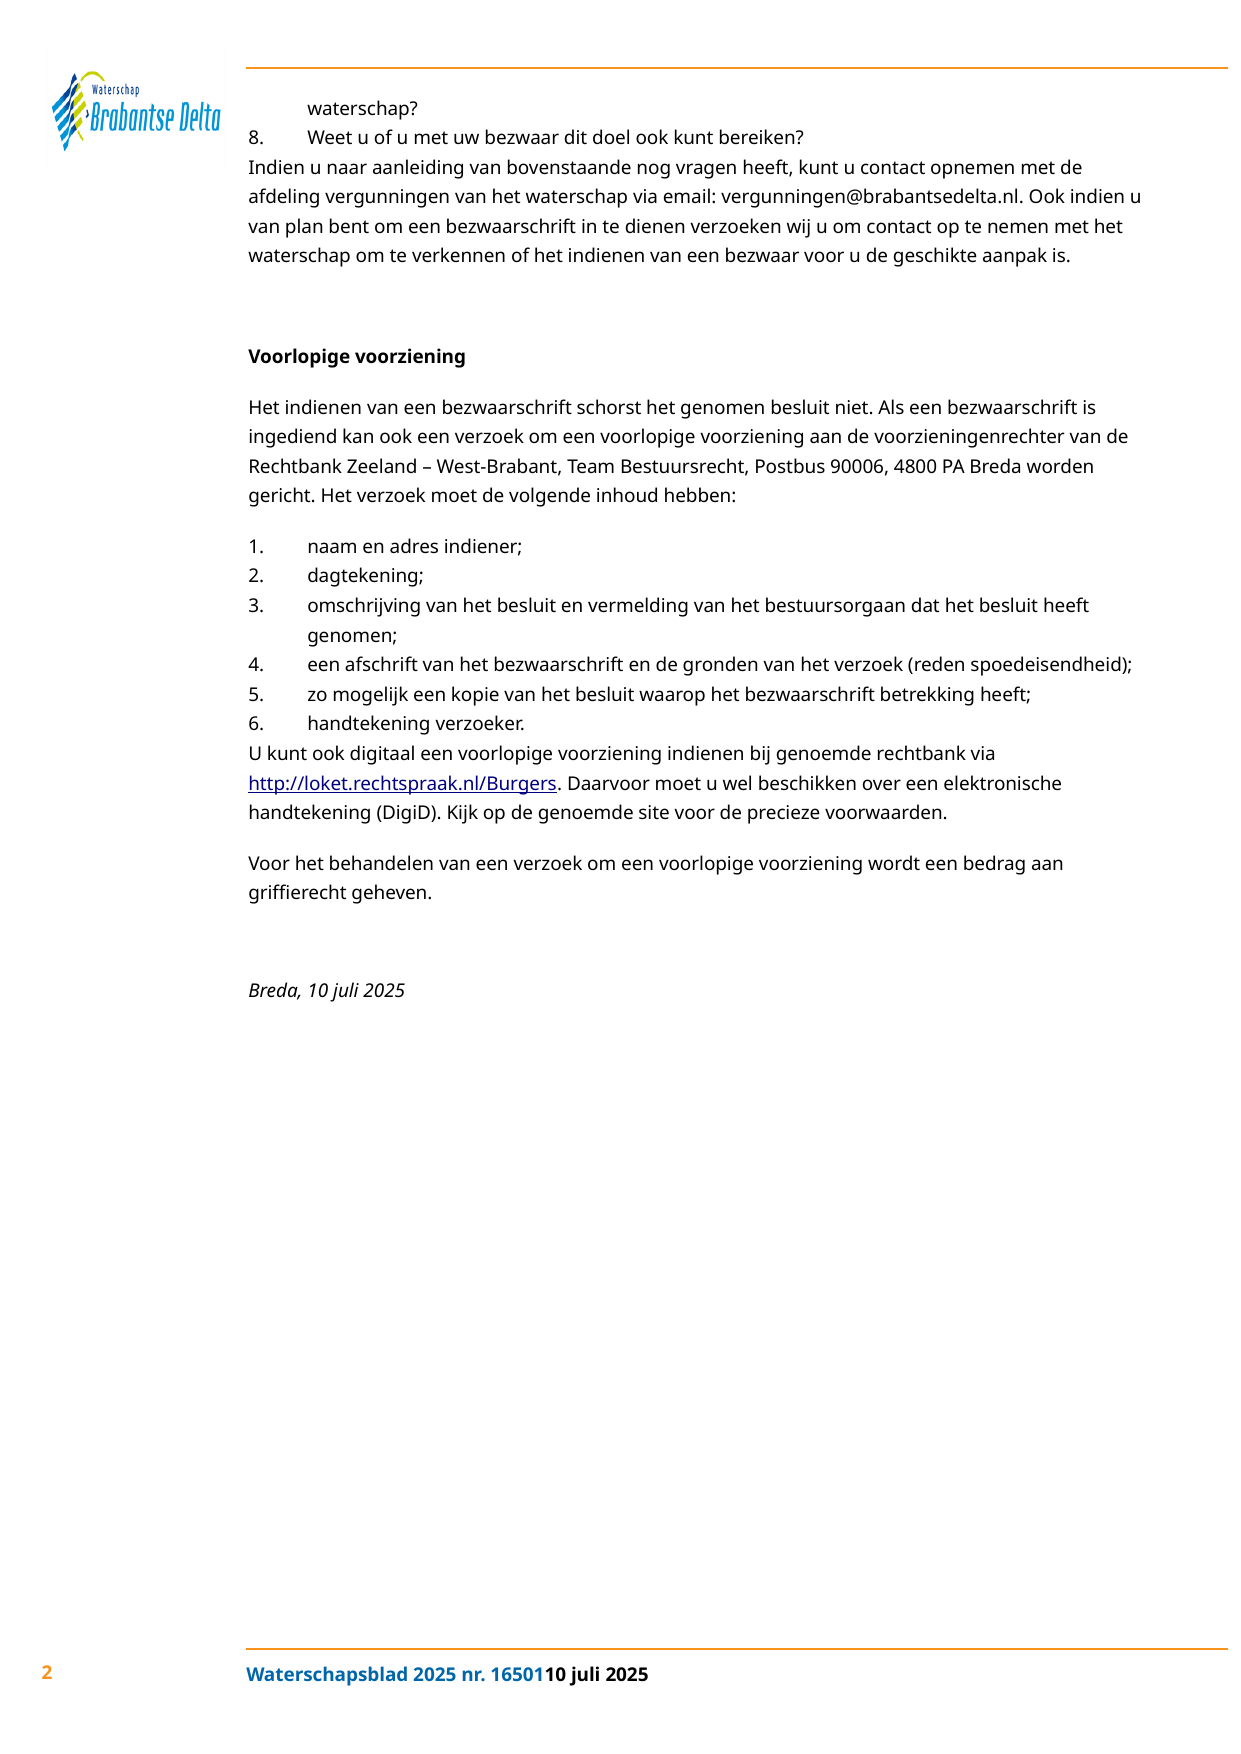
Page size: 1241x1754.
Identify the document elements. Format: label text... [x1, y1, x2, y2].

list naam en adres indiener; [248, 533, 1152, 559]
list handtekening verzoeker. [248, 711, 1152, 736]
list zo mogelijk een kopie van het besluit waarop het bezwaarschrift betrekking heeft; [248, 681, 1152, 707]
list waterschap? [248, 95, 1152, 121]
text Het indienen van een bezwaarschrift schorst het genomen besluit niet. Als een bezwaarschrift is ingediend kan ook een verzoek om een voorlopige voorziening aan de voorzieningenrechter van de Rechtbank Zeeland – West-Brabant, Team Bestuursrecht, Postbus 90006, 4800 PA Breda worden gericht. Het verzoek moet de volgende inhoud hebben: [248, 394, 1152, 508]
text Breda, 10 juli 2025 [248, 978, 1152, 1003]
list een afschrift van het bezwaarschrift en de gronden van het verzoek (reden spoedeisendheid); [248, 651, 1152, 677]
list dagtekening; [248, 563, 1152, 588]
text U kunt ook digitaal een voorlopige voorziening indienen bij genoemde rechtbank via http://loket.rechtspraak.nl/Burgers. Daarvoor moet u wel beschikken over een elektronische handtekening (DigiD). Kijk op de genoemde site voor de precieze voorwaarden. [248, 740, 1152, 825]
text Voorlopige voorziening [248, 343, 1152, 369]
list omschrijving van het besluit en vermelding van het bestuursorgaan dat het besluit heeft genomen; [248, 592, 1152, 648]
text Voor het behandelen van een verzoek om een voorlopige voorziening wordt een bedrag aan griffierecht geheven. [248, 850, 1152, 905]
text Indien u naar aanleiding van bovenstaande nog vragen heeft, kunt u contact opnemen met de afdeling vergunningen van het waterschap via email: vergunningen@brabantsedelta.nl. Ook indien u van plan bent om een bezwaarschrift in te dienen verzoeken wij u om contact op te nemen met het waterschap om te verkennen of het indienen van een bezwaar voor u de geschikte aanpak is. [248, 154, 1152, 268]
list Weet u of u met uw bezwaar dit doel ook kunt bereiken? [248, 124, 1152, 150]
picture [41, 47, 231, 172]
